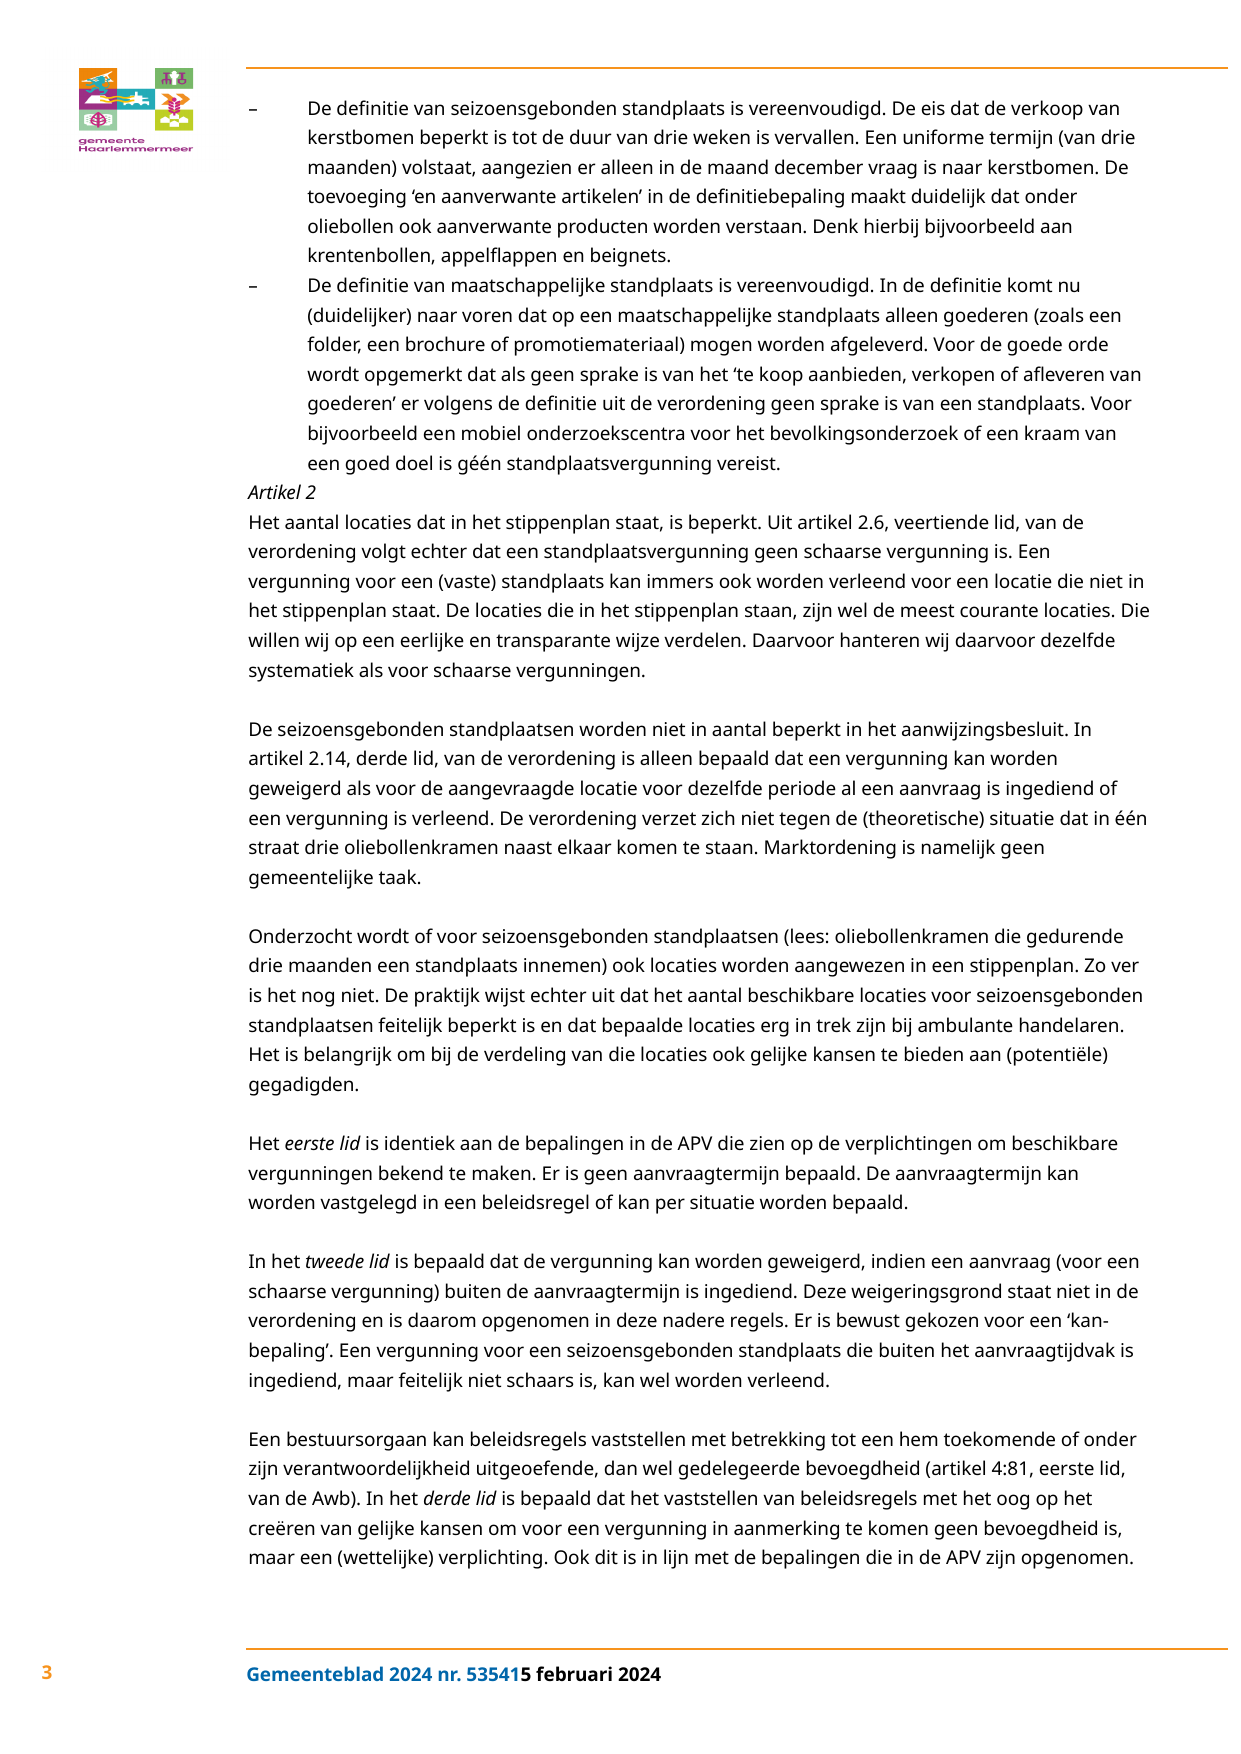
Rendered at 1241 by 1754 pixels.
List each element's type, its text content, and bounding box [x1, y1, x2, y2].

text Het eerste lid is identiek aan de bepalingen in de APV die zien op de verplichtingen om beschikbare vergunningen bekend te maken. Er is geen aanvraagtermijn bepaald. De aanvraagtermijn kan worden vastgelegd in een beleidsregel of kan per situatie worden bepaald. [248, 1130, 1152, 1215]
text In het tweede lid is bepaald dat de vergunning kan worden geweigerd, indien een aanvraag (voor een schaarse vergunning) buiten de aanvraagtermijn is ingediend. Deze weigeringsgrond staat niet in de verordening en is daarom opgenomen in deze nadere regels. Er is bewust gekozen voor een ‘kan-bepaling’. Een vergunning voor een seizoensgebonden standplaats die buiten het aanvraagtijdvak is ingediend, maar feitelijk niet schaars is, kan wel worden verleend. [248, 1248, 1152, 1393]
text Artikel 2 [248, 479, 1152, 505]
list De definitie van maatschappelijke standplaats is vereenvoudigd. In de definitie komt nu (duidelijker) naar voren dat op een maatschappelijke standplaats alleen goederen (zoals een folder, een brochure of promotiemateriaal) mogen worden afgeleverd. Voor de goede orde wordt opgemerkt dat als geen sprake is van het ‘te koop aanbieden, verkopen of afleveren van goederen’ er volgens de definitie uit de verordening geen sprake is van een standplaats. Voor bijvoorbeeld een mobiel onderzoekscentra voor het bevolkingsonderzoek of een kraam van een goed doel is géén standplaatsvergunning vereist. [248, 272, 1152, 476]
picture [41, 47, 231, 172]
list De definitie van seizoensgebonden standplaats is vereenvoudigd. De eis dat de verkoop van kerstbomen beperkt is tot de duur van drie weken is vervallen. Een uniforme termijn (van drie maanden) volstaat, aangezien er alleen in de maand december vraag is naar kerstbomen. De toevoeging ‘en aanverwante artikelen’ in de definitiebepaling maakt duidelijk dat onder oliebollen ook aanverwante producten worden verstaan. Denk hierbij bijvoorbeeld aan krentenbollen, appelflappen en beignets. [248, 95, 1152, 268]
text De seizoensgebonden standplaatsen worden niet in aantal beperkt in het aanwijzingsbesluit. In artikel 2.14, derde lid, van de verordening is alleen bepaald dat een vergunning kan worden geweigerd als voor de aangevraagde locatie voor dezelfde periode al een aanvraag is ingediend of een vergunning is verleend. De verordening verzet zich niet tegen de (theoretische) situatie dat in één straat drie oliebollenkramen naast elkaar komen te staan. Marktordening is namelijk geen gemeentelijke taak. [248, 716, 1152, 890]
text Een bestuursorgaan kan beleidsregels vaststellen met betrekking tot een hem toekomende of onder zijn verantwoordelijkheid uitgeoefende, dan wel gedelegeerde bevoegdheid (artikel 4:81, eerste lid, van de Awb). In het derde lid is bepaald dat het vaststellen van beleidsregels met het oog op het creëren van gelijke kansen om voor een vergunning in aanmerking te komen geen bevoegdheid is, maar een (wettelijke) verplichting. Ook dit is in lijn met de bepalingen die in de APV zijn opgenomen. [248, 1426, 1152, 1570]
text Onderzocht wordt of voor seizoensgebonden standplaatsen (lees: oliebollenkramen die gedurende drie maanden een standplaats innemen) ook locaties worden aangewezen in een stippenplan. Zo ver is het nog niet. De praktijk wijst echter uit dat het aantal beschikbare locaties voor seizoensgebonden standplaatsen feitelijk beperkt is en dat bepaalde locaties erg in trek zijn bij ambulante handelaren. Het is belangrijk om bij de verdeling van die locaties ook gelijke kansen te bieden aan (potentiële) gegadigden. [248, 923, 1152, 1097]
text Het aantal locaties dat in het stippenplan staat, is beperkt. Uit artikel 2.6, veertiende lid, van de verordening volgt echter dat een standplaatsvergunning geen schaarse vergunning is. Een vergunning voor een (vaste) standplaats kan immers ook worden verleend voor een locatie die niet in het stippenplan staat. De locaties die in het stippenplan staan, zijn wel de meest courante locaties. Die willen wij op een eerlijke en transparante wijze verdelen. Daarvoor hanteren wij daarvoor dezelfde systematiek als voor schaarse vergunningen. [248, 509, 1152, 683]
